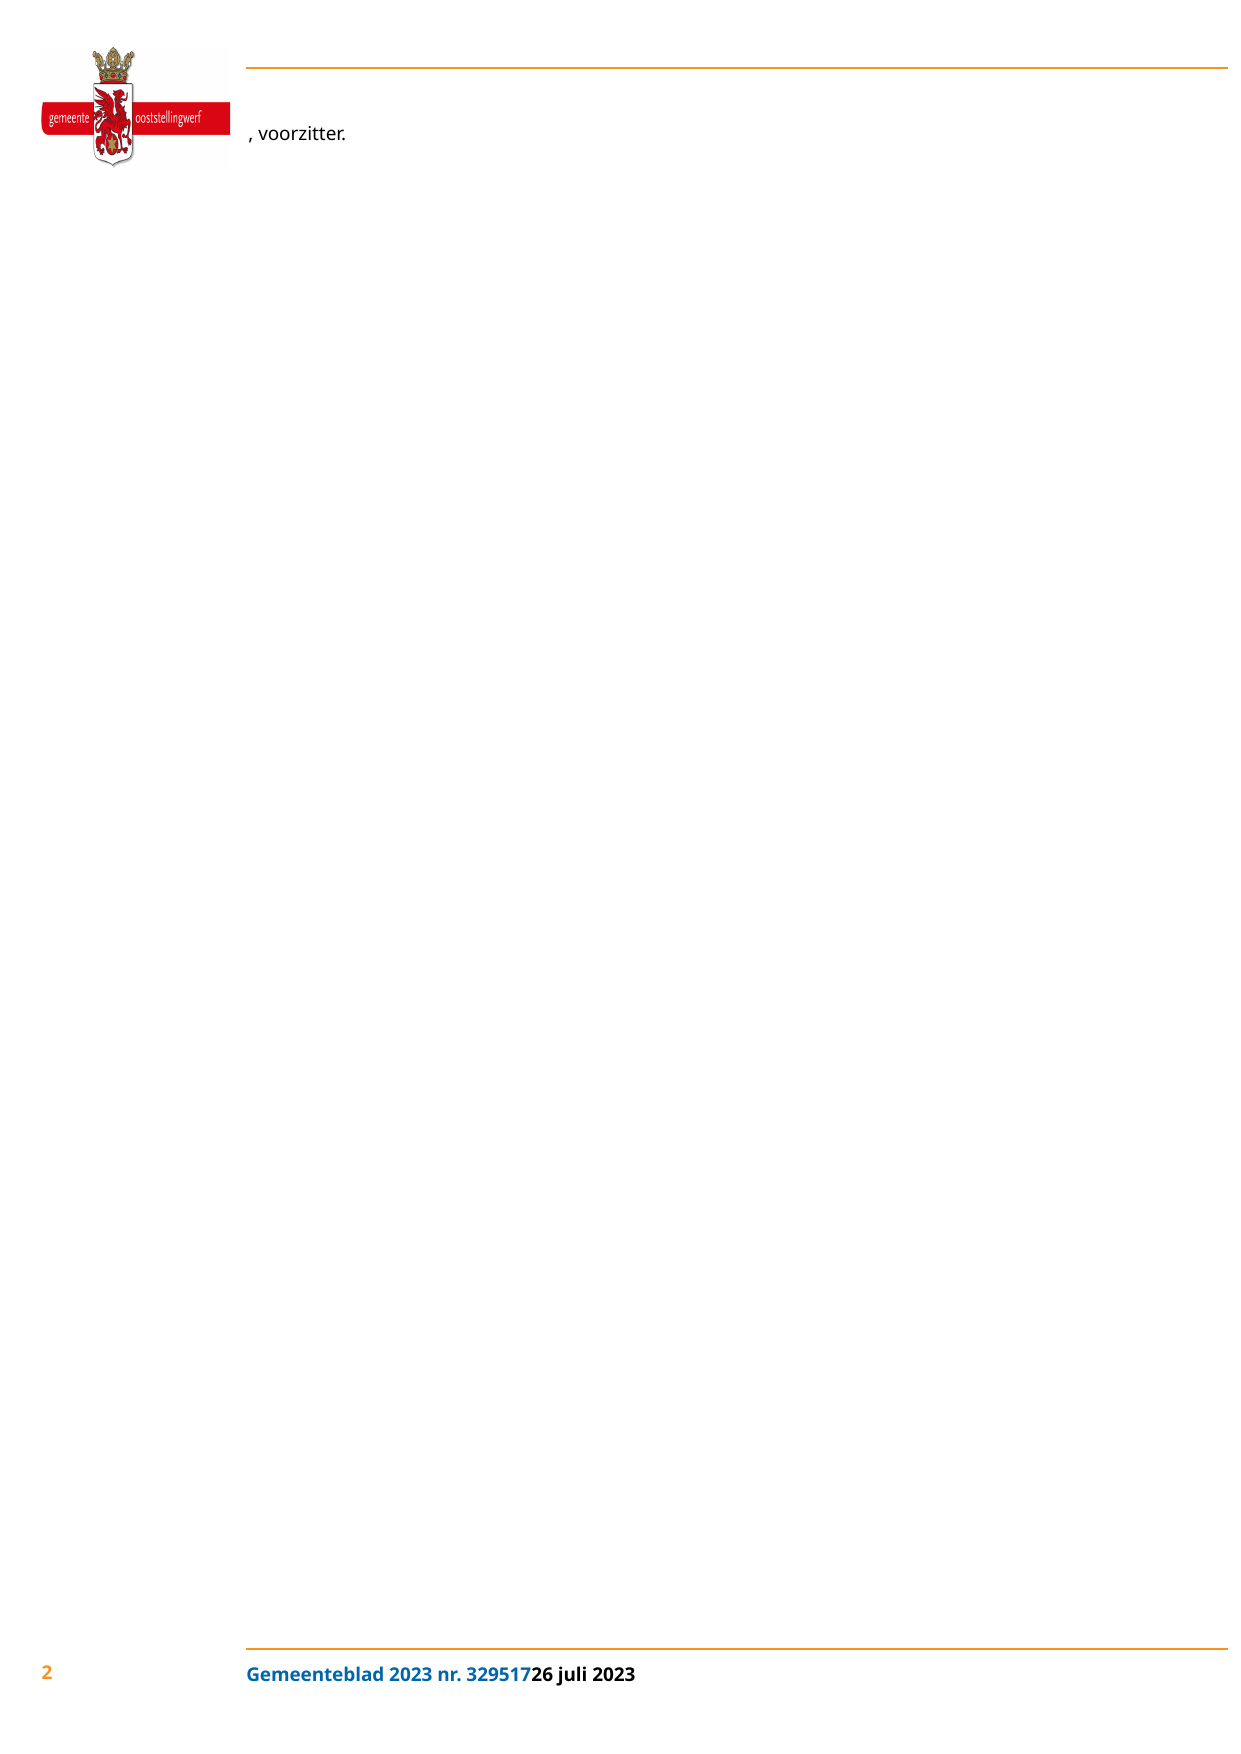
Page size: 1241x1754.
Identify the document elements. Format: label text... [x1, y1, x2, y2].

picture [41, 47, 231, 172]
text , voorzitter. [248, 121, 1152, 146]
